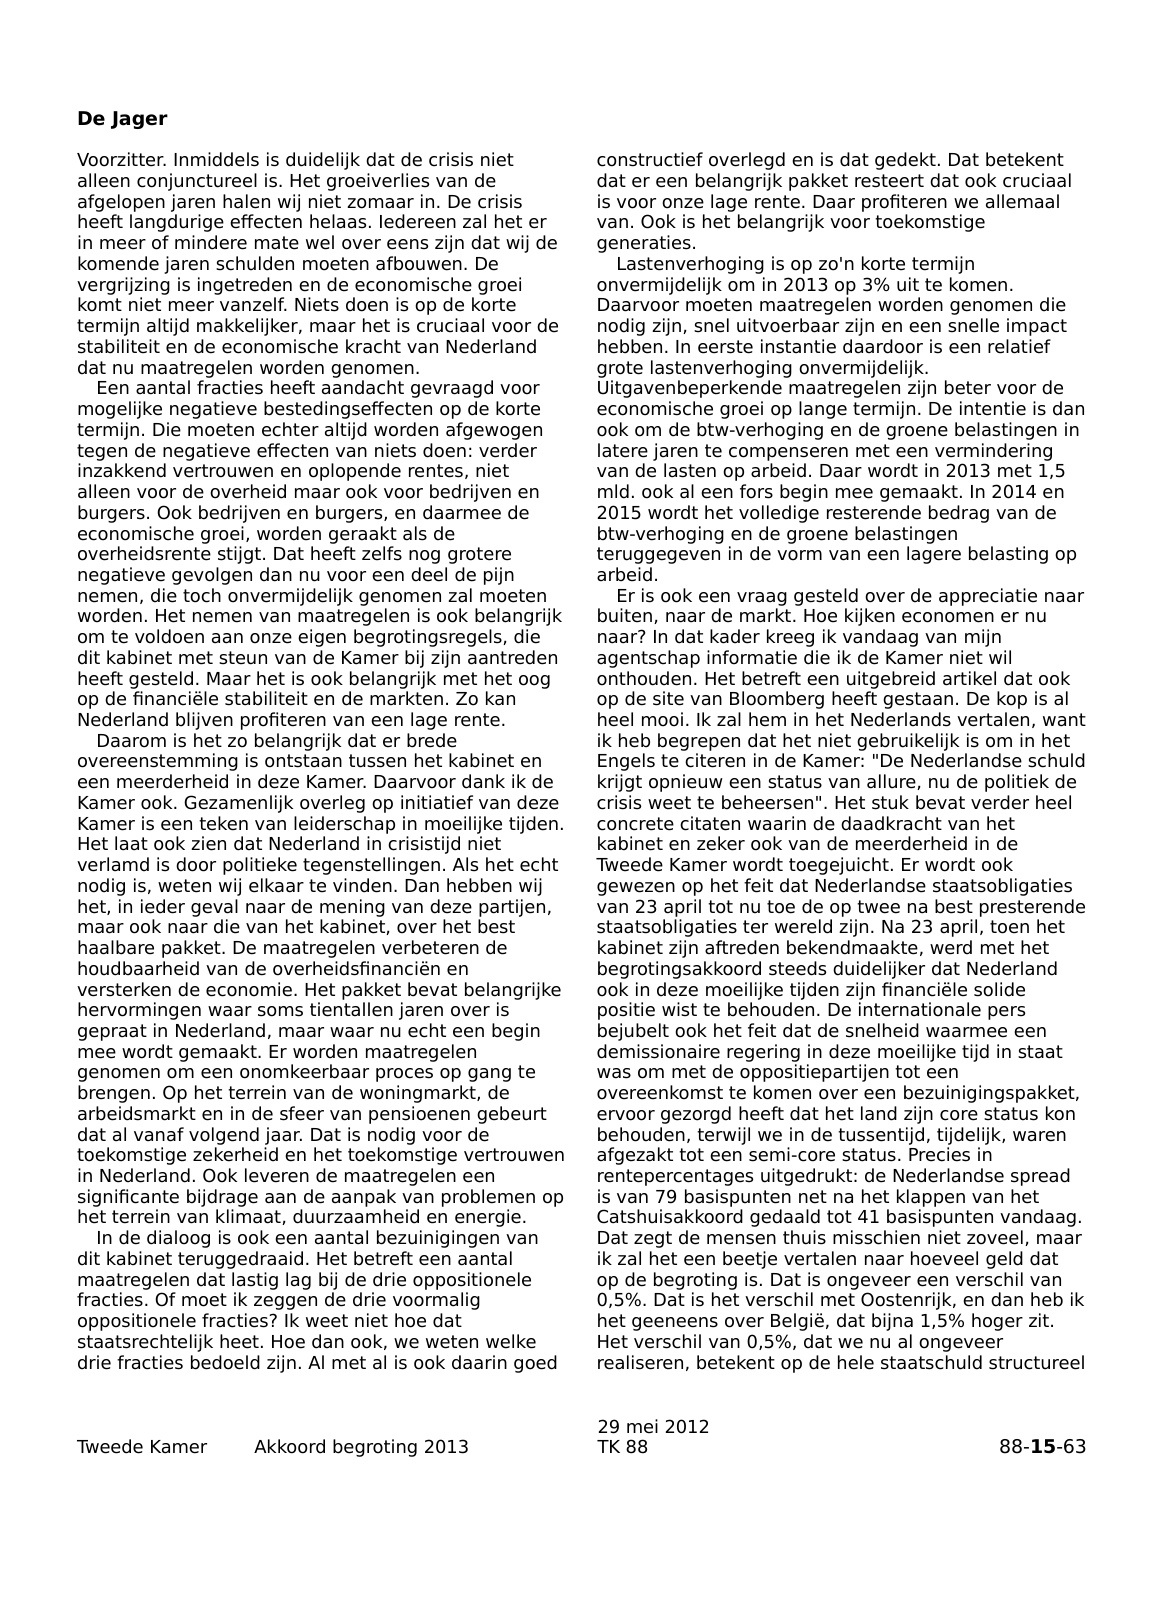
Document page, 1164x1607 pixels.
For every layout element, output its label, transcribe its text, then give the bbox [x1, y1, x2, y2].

text constructief overlegd en is dat gedekt. Dat betekent dat er een belangrijk pakket resteert dat ook cruciaal is voor onze lage rente. Daar profiteren we allemaal van. Ook is het belangrijk voor toekomstige generaties. [596, 150, 1087, 254]
text Lastenverhoging is op zo'n korte termijn onvermijdelijk om in 2013 op 3% uit te komen. Daarvoor moeten maatregelen worden genomen die nodig zijn, snel uitvoerbaar zijn en een snelle impact hebben. In eerste instantie daardoor is een relatief grote lastenverhoging onvermijdelijk. Uitgavenbeperkende maatregelen zijn beter voor de economische groei op lange termijn. De intentie is dan ook om de btw-verhoging en de groene belastingen in latere jaren te compenseren met een vermindering van de lasten op arbeid. Daar wordt in 2013 met 1,5 mld. ook al een fors begin mee gemaakt. In 2014 en 2015 wordt het volledige resterende bedrag van de btw-verhoging en de groene belastingen teruggegeven in de vorm van een lagere belasting op arbeid. [596, 254, 1087, 586]
text Er is ook een vraag gesteld over de appreciatie naar buiten, naar de markt. Hoe kijken economen er nu naar? In dat kader kreeg ik vandaag van mijn agentschap informatie die ik de Kamer niet wil onthouden. Het betreft een uitgebreid artikel dat ook op de site van Bloomberg heeft gestaan. De kop is al heel mooi. Ik zal hem in het Nederlands vertalen, want ik heb begrepen dat het niet gebruikelijk is om in het Engels te citeren in de Kamer: "De Nederlandse schuld krijgt opnieuw een status van allure, nu de politiek de crisis weet te beheersen". Het stuk bevat verder heel concrete citaten waarin de daadkracht van het kabinet en zeker ook van de meerderheid in de Tweede Kamer wordt toegejuicht. Er wordt ook gewezen op het feit dat Nederlandse staatsobligaties van 23 april tot nu toe de op twee na best presterende staatsobligaties ter wereld zijn. Na 23 april, toen het kabinet zijn aftreden bekendmaakte, werd met het begrotingsakkoord steeds duidelijker dat Nederland ook in deze moeilijke tijden zijn financiële solide positie wist te behouden. De internationale pers bejubelt ook het feit dat de snelheid waarmee een demissionaire regering in deze moeilijke tijd in staat was om met de oppositiepartijen tot een overeenkomst te komen over een bezuinigingspakket, ervoor gezorgd heeft dat het land zijn core status kon behouden, terwijl we in de tussentijd, tijdelijk, waren afgezakt tot een semi-core status. Precies in rentepercentages uitgedrukt: de Nederlandse spread is van 79 basispunten net na het klappen van het Catshuisakkoord gedaald tot 41 basispunten vandaag. Dat zegt de mensen thuis misschien niet zoveel, maar ik zal het een beetje vertalen naar hoeveel geld dat op de begroting is. Dat is ongeveer een verschil van 0,5%. Dat is het verschil met Oostenrijk, en dan heb ik het geeneens over België, dat bijna 1,5% hoger zit. Het verschil van 0,5%, dat we nu al ongeveer realiseren, betekent op de hele staatschuld structureel [596, 586, 1087, 1373]
text Voorzitter. Inmiddels is duidelijk dat de crisis niet alleen conjunctureel is. Het groeiverlies van de afgelopen jaren halen wij niet zomaar in. De crisis heeft langdurige effecten helaas. Iedereen zal het er in meer of mindere mate wel over eens zijn dat wij de komende jaren schulden moeten afbouwen. De vergrijzing is ingetreden en de economische groei komt niet meer vanzelf. Niets doen is op de korte termijn altijd makkelijker, maar het is cruciaal voor de stabiliteit en de economische kracht van Nederland dat nu maatregelen worden genomen. [77, 150, 567, 378]
text Daarom is het zo belangrijk dat er brede overeenstemming is ontstaan tussen het kabinet en een meerderheid in deze Kamer. Daarvoor dank ik de Kamer ook. Gezamenlijk overleg op initiatief van deze Kamer is een teken van leiderschap in moeilijke tijden. Het laat ook zien dat Nederland in crisistijd niet verlamd is door politieke tegenstellingen. Als het echt nodig is, weten wij elkaar te vinden. Dan hebben wij het, in ieder geval naar de mening van deze partijen, maar ook naar die van het kabinet, over het best haalbare pakket. De maatregelen verbeteren de houdbaarheid van de overheidsfinanciën en versterken de economie. Het pakket bevat belangrijke hervormingen waar soms tientallen jaren over is gepraat in Nederland, maar waar nu echt een begin mee wordt gemaakt. Er worden maatregelen genomen om een onomkeerbaar proces op gang te brengen. Op het terrein van de woningmarkt, de arbeidsmarkt en in de sfeer van pensioenen gebeurt dat al vanaf volgend jaar. Dat is nodig voor de toekomstige zekerheid en het toekomstige vertrouwen in Nederland. Ook leveren de maatregelen een significante bijdrage aan de aanpak van problemen op het terrein van klimaat, duurzaamheid en energie. [77, 731, 567, 1228]
text In de dialoog is ook een aantal bezuinigingen van dit kabinet teruggedraaid. Het betreft een aantal maatregelen dat lastig lag bij de drie oppositionele fracties. Of moet ik zeggen de drie voormalig oppositionele fracties? Ik weet niet hoe dat staatsrechtelijk heet. Hoe dan ook, we weten welke drie fracties bedoeld zijn. Al met al is ook daarin goed [77, 1228, 567, 1373]
text Een aantal fracties heeft aandacht gevraagd voor mogelijke negatieve bestedingseffecten op de korte termijn. Die moeten echter altijd worden afgewogen tegen de negatieve effecten van niets doen: verder inzakkend vertrouwen en oplopende rentes, niet alleen voor de overheid maar ook voor bedrijven en burgers. Ook bedrijven en burgers, en daarmee de economische groei, worden geraakt als de overheidsrente stijgt. Dat heeft zelfs nog grotere negatieve gevolgen dan nu voor een deel de pijn nemen, die toch onvermijdelijk genomen zal moeten worden. Het nemen van maatregelen is ook belangrijk om te voldoen aan onze eigen begrotingsregels, die dit kabinet met steun van de Kamer bij zijn aantreden heeft gesteld. Maar het is ook belangrijk met het oog op de financiële stabiliteit en de markten. Zo kan Nederland blijven profiteren van een lage rente. [77, 378, 567, 731]
